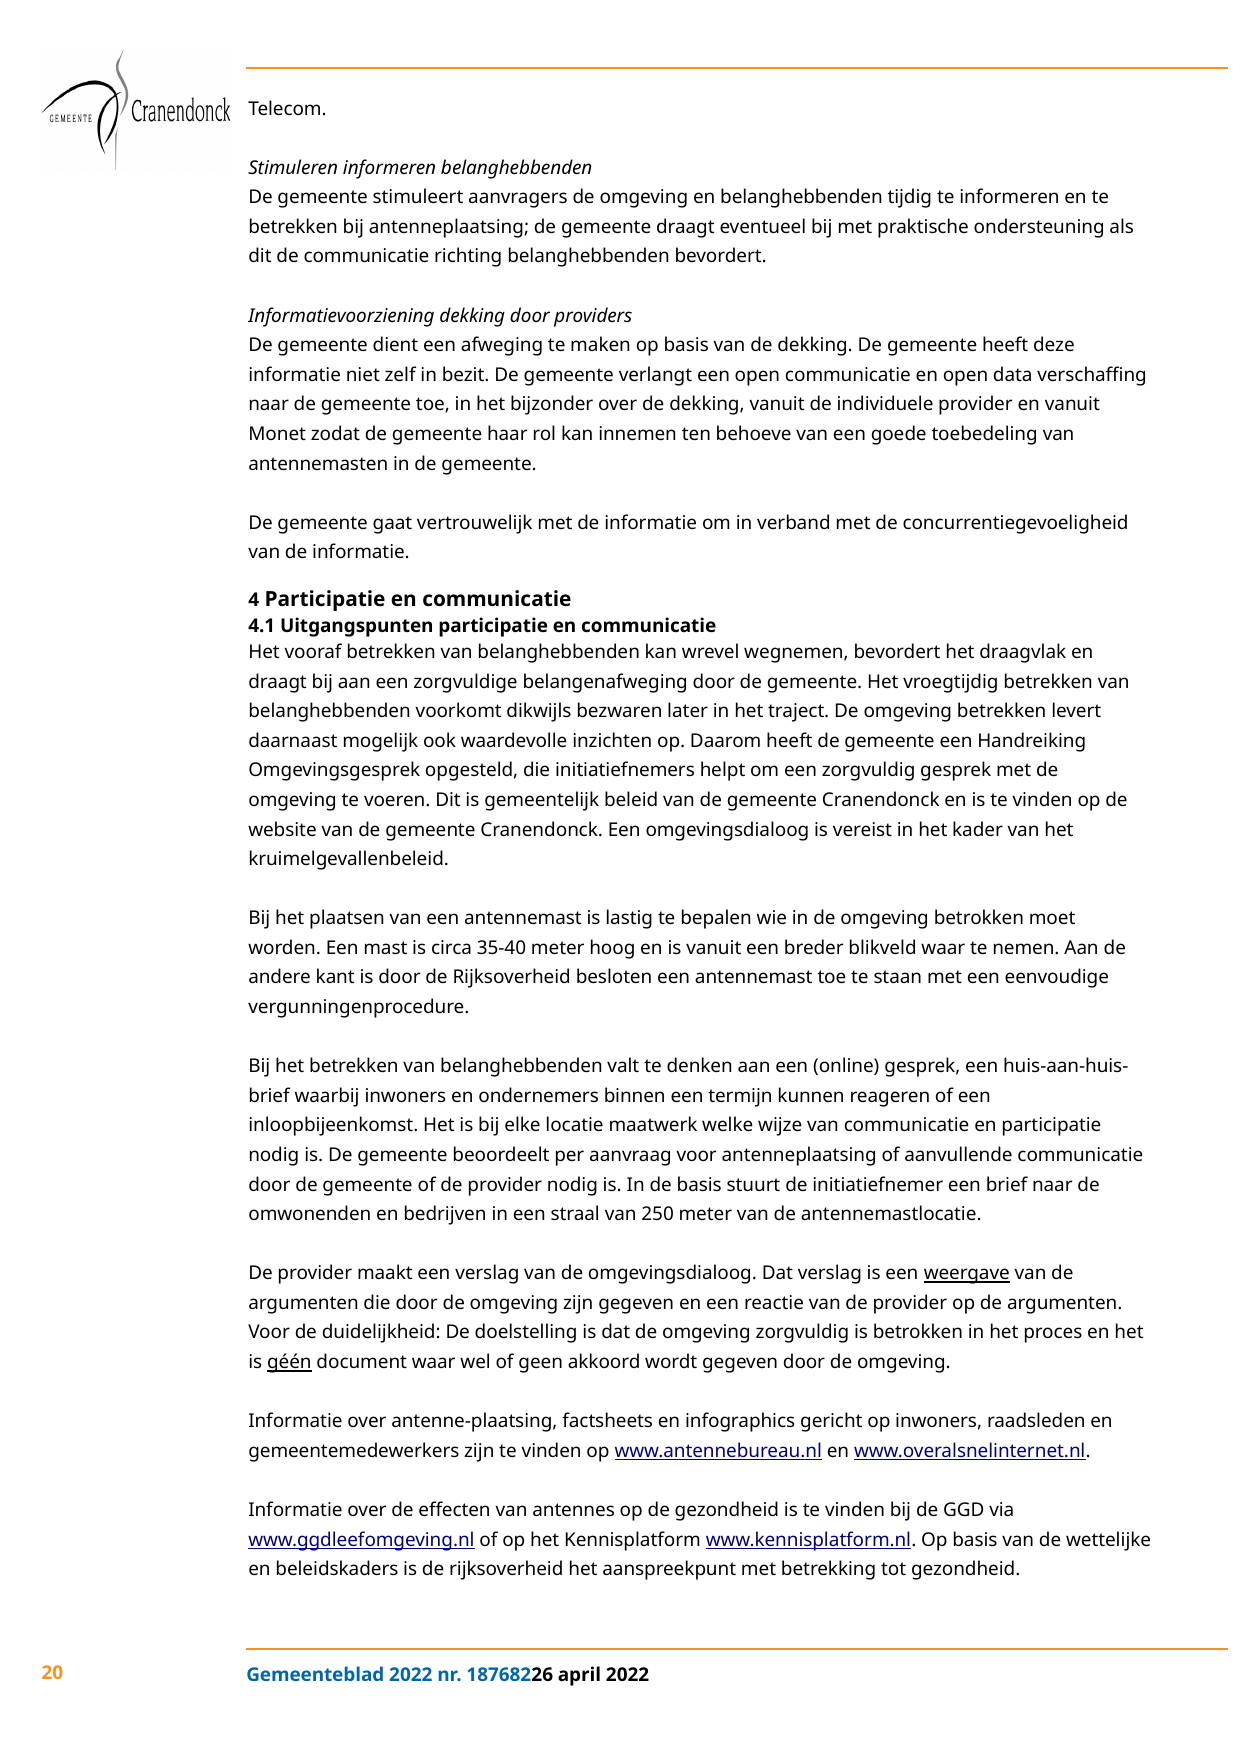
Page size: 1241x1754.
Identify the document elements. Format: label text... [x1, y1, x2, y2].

text Informatievoorziening dekking door providers [248, 302, 1152, 328]
text 4.1 Uitgangspunten participatie en communicatie [248, 613, 1152, 638]
text De provider maakt een verslag van de omgevingsdialoog. Dat verslag is een weergave van de argumenten die door de omgeving zijn gegeven en een reactie van de provider op de argumenten. Voor de duidelijkheid: De doelstelling is dat de omgeving zorgvuldig is betrokken in het proces en het is géén document waar wel of geen akkoord wordt gegeven door de omgeving. [248, 1259, 1152, 1374]
text Het vooraf betrekken van belanghebbenden kan wrevel wegnemen, bevordert het draagvlak en draagt bij aan een zorgvuldige belangenafweging door de gemeente. Het vroegtijdig betrekken van belanghebbenden voorkomt dikwijls bezwaren later in het traject. De omgeving betrekken levert daarnaast mogelijk ook waardevolle inzichten op. Daarom heeft de gemeente een Handreiking Omgevingsgesprek opgesteld, die initiatiefnemers helpt om een zorgvuldig gesprek met de omgeving te voeren. Dit is gemeentelijk beleid van de gemeente Cranendonck en is te vinden op de website van de gemeente Cranendonck. Een omgevingsdialoog is vereist in het kader van het kruimelgevallenbeleid. [248, 638, 1152, 871]
text De gemeente dient een afweging te maken op basis van de dekking. De gemeente heeft deze informatie niet zelf in bezit. De gemeente verlangt een open communicatie en open data verschaffing naar de gemeente toe, in het bijzonder over de dekking, vanuit de individuele provider en vanuit Monet zodat de gemeente haar rol kan innemen ten behoeve van een goede toebedeling van antennemasten in de gemeente. [248, 331, 1152, 476]
text De gemeente stimuleert aanvragers de omgeving en belanghebbenden tijdig te informeren en te betrekken bij antenneplaatsing; de gemeente draagt eventueel bij met praktische ondersteuning als dit de communicatie richting belanghebbenden bevordert. [248, 183, 1152, 268]
text 4 Participatie en communicatie [248, 584, 1152, 613]
text Telecom. [248, 95, 1152, 121]
text Informatie over antenne-plaatsing, factsheets en infographics gericht op inwoners, raadsleden en gemeentemedewerkers zijn te vinden op www.antennebureau.nl en www.overalsnelinternet.nl. [248, 1407, 1152, 1463]
picture [41, 47, 231, 172]
text Bij het plaatsen van een antennemast is lastig te bepalen wie in de omgeving betrokken moet worden. Een mast is circa 35-40 meter hoog en is vanuit een breder blikveld waar te nemen. Aan de andere kant is door de Rijksoverheid besloten een antennemast toe te staan met een eenvoudige vergunningenprocedure. [248, 904, 1152, 1019]
text Stimuleren informeren belanghebbenden [248, 154, 1152, 180]
text De gemeente gaat vertrouwelijk met de informatie om in verband met de concurrentiegevoeligheid van de informatie. [248, 509, 1152, 564]
text Informatie over de effecten van antennes op de gezondheid is te vinden bij de GGD via www.ggdleefomgeving.nl of op het Kennisplatform www.kennisplatform.nl. Op basis van de wettelijke en beleidskaders is de rijksoverheid het aanspreekpunt met betrekking tot gezondheid. [248, 1496, 1152, 1581]
text Bij het betrekken van belanghebbenden valt te denken aan een (online) gesprek, een huis-aan-huis-brief waarbij inwoners en ondernemers binnen een termijn kunnen reageren of een inloopbijeenkomst. Het is bij elke locatie maatwerk welke wijze van communicatie en participatie nodig is. De gemeente beoordeelt per aanvraag voor antenneplaatsing of aanvullende communicatie door de gemeente of de provider nodig is. In de basis stuurt de initiatiefnemer een brief naar de omwonenden en bedrijven in een straal van 250 meter van de antennemastlocatie. [248, 1052, 1152, 1226]
